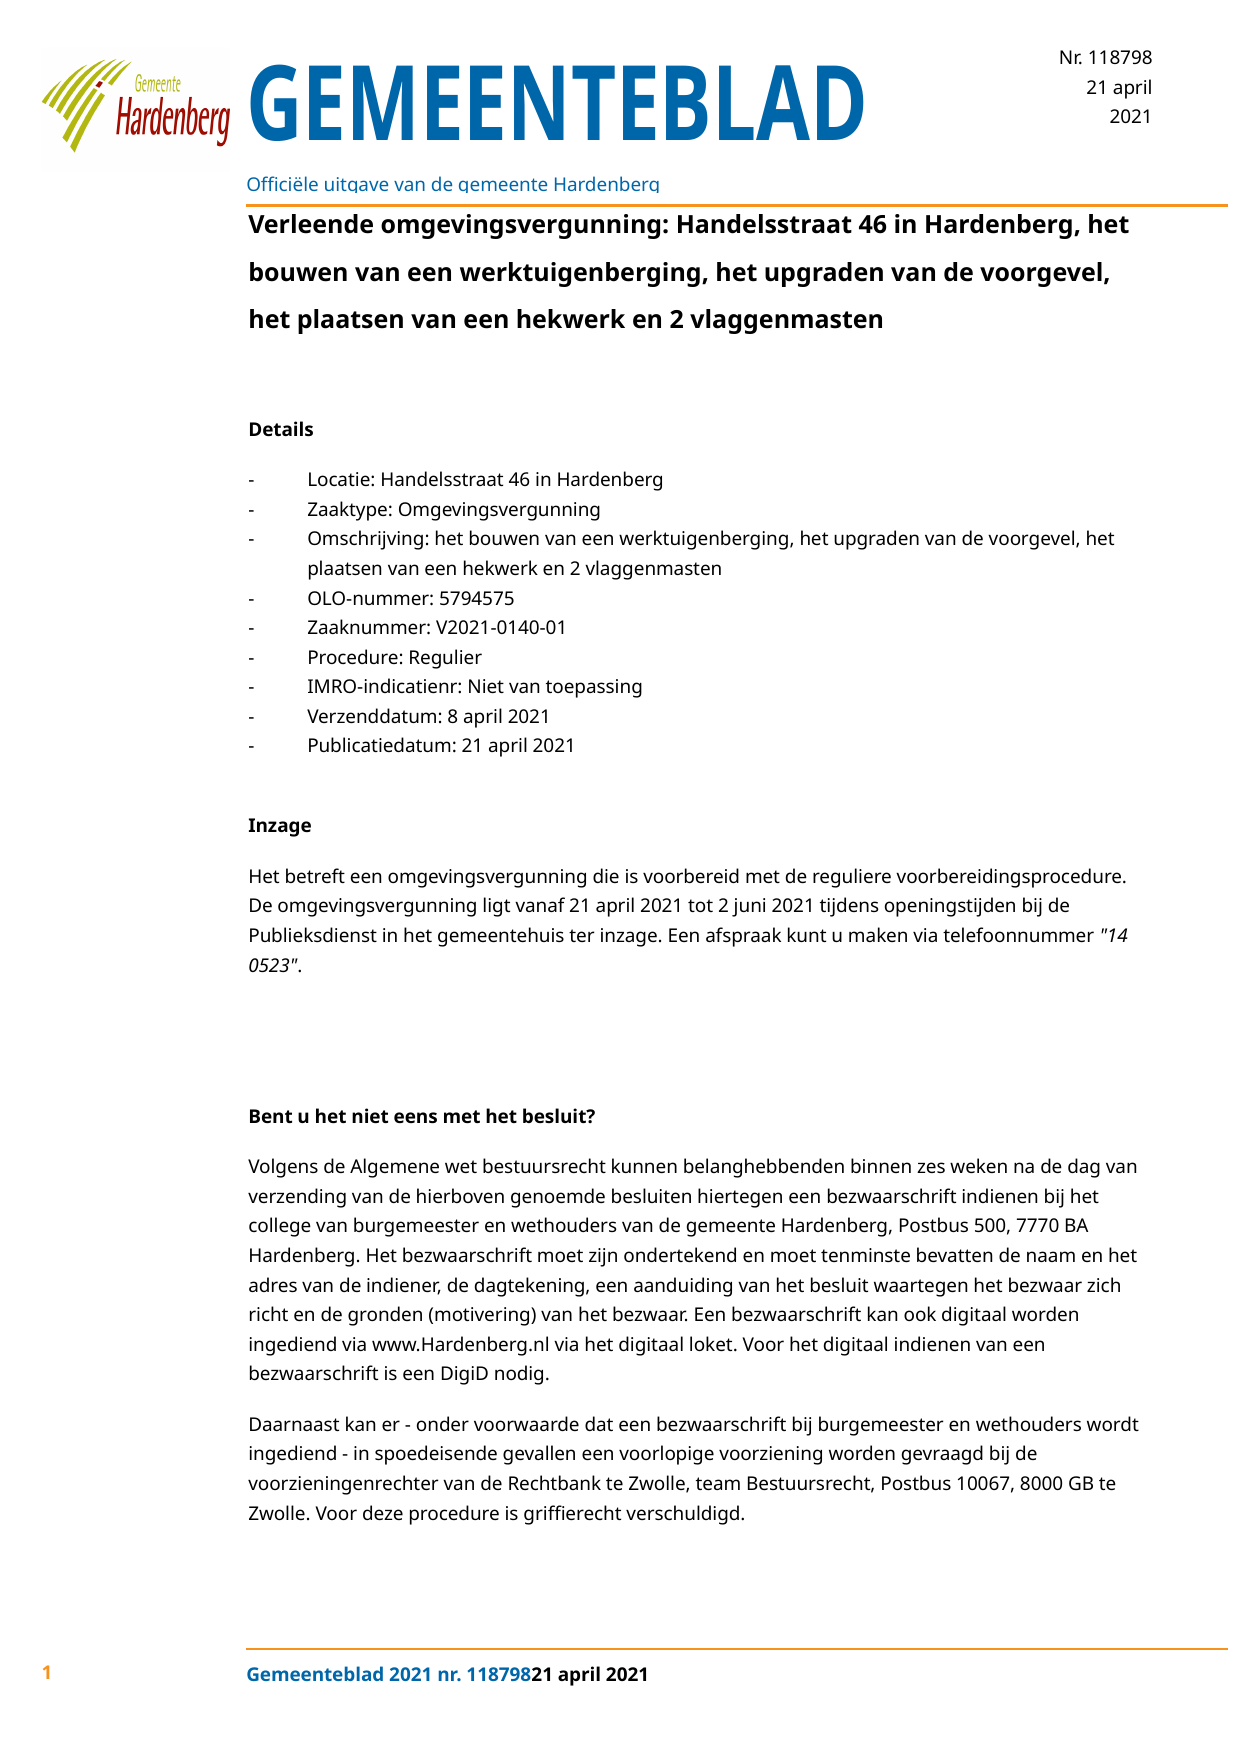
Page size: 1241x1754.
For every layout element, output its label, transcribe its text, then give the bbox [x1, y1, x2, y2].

text Inzage [248, 813, 1152, 838]
list Verzenddatum: 8 april 2021 [248, 703, 1152, 729]
list Zaaknummer: V2021-0140-01 [248, 614, 1152, 640]
text Volgens de Algemene wet bestuursrecht kunnen belanghebbenden binnen zes weken na de dag van verzending van de hierboven genoemde besluiten hiertegen een bezwaarschrift indienen bij het college van burgemeester en wethouders van de gemeente Hardenberg, Postbus 500, 7770 BA Hardenberg. Het bezwaarschrift moet zijn ondertekend en moet tenminste bevatten de naam en het adres van de indiener, de dagtekening, een aanduiding van het besluit waartegen het bezwaar zich richt en de gronden (motivering) van het bezwaar. Een bezwaarschrift kan ook digitaal worden ingediend via www.Hardenberg.nl via het digitaal loket. Voor het digitaal indienen van een bezwaarschrift is een DigiD nodig. [248, 1153, 1152, 1386]
list IMRO-indicatienr: Niet van toepassing [248, 673, 1152, 699]
list Locatie: Handelsstraat 46 in Hardenberg [248, 466, 1152, 492]
text Verleende omgevingsvergunning: Handelsstraat 46 in Hardenberg, het bouwen van een werktuigenberging, het upgraden van de voorgevel, het plaatsen van een hekwerk en 2 vlaggenmasten [248, 207, 1152, 336]
list Omschrijving: het bouwen van een werktuigenberging, het upgraden van de voorgevel, het plaatsen van een hekwerk en 2 vlaggenmasten [248, 526, 1152, 581]
list Publicatiedatum: 21 april 2021 [248, 733, 1152, 758]
text Details [248, 416, 1152, 442]
picture [41, 47, 231, 172]
list Procedure: Regulier [248, 644, 1152, 669]
list OLO-nummer: 5794575 [248, 585, 1152, 610]
text Het betreft een omgevingsvergunning die is voorbereid met de reguliere voorbereidingsprocedure. De omgevingsvergunning ligt vanaf 21 april 2021 tot 2 juni 2021 tijdens openingstijden bij de Publieksdienst in het gemeentehuis ter inzage. Een afspraak kunt u maken via telefoonnummer "14 0523". [248, 863, 1152, 977]
list Zaaktype: Omgevingsvergunning [248, 496, 1152, 522]
text Bent u het niet eens met het besluit? [248, 1103, 1152, 1129]
text Daarnaast kan er - onder voorwaarde dat een bezwaarschrift bij burgemeester en wethouders wordt ingediend - in spoedeisende gevallen een voorlopige voorziening worden gevraagd bij de voorzieningenrechter van de Rechtbank te Zwolle, team Bestuursrecht, Postbus 10067, 8000 GB te Zwolle. Voor deze procedure is griffierecht verschuldigd. [248, 1411, 1152, 1525]
